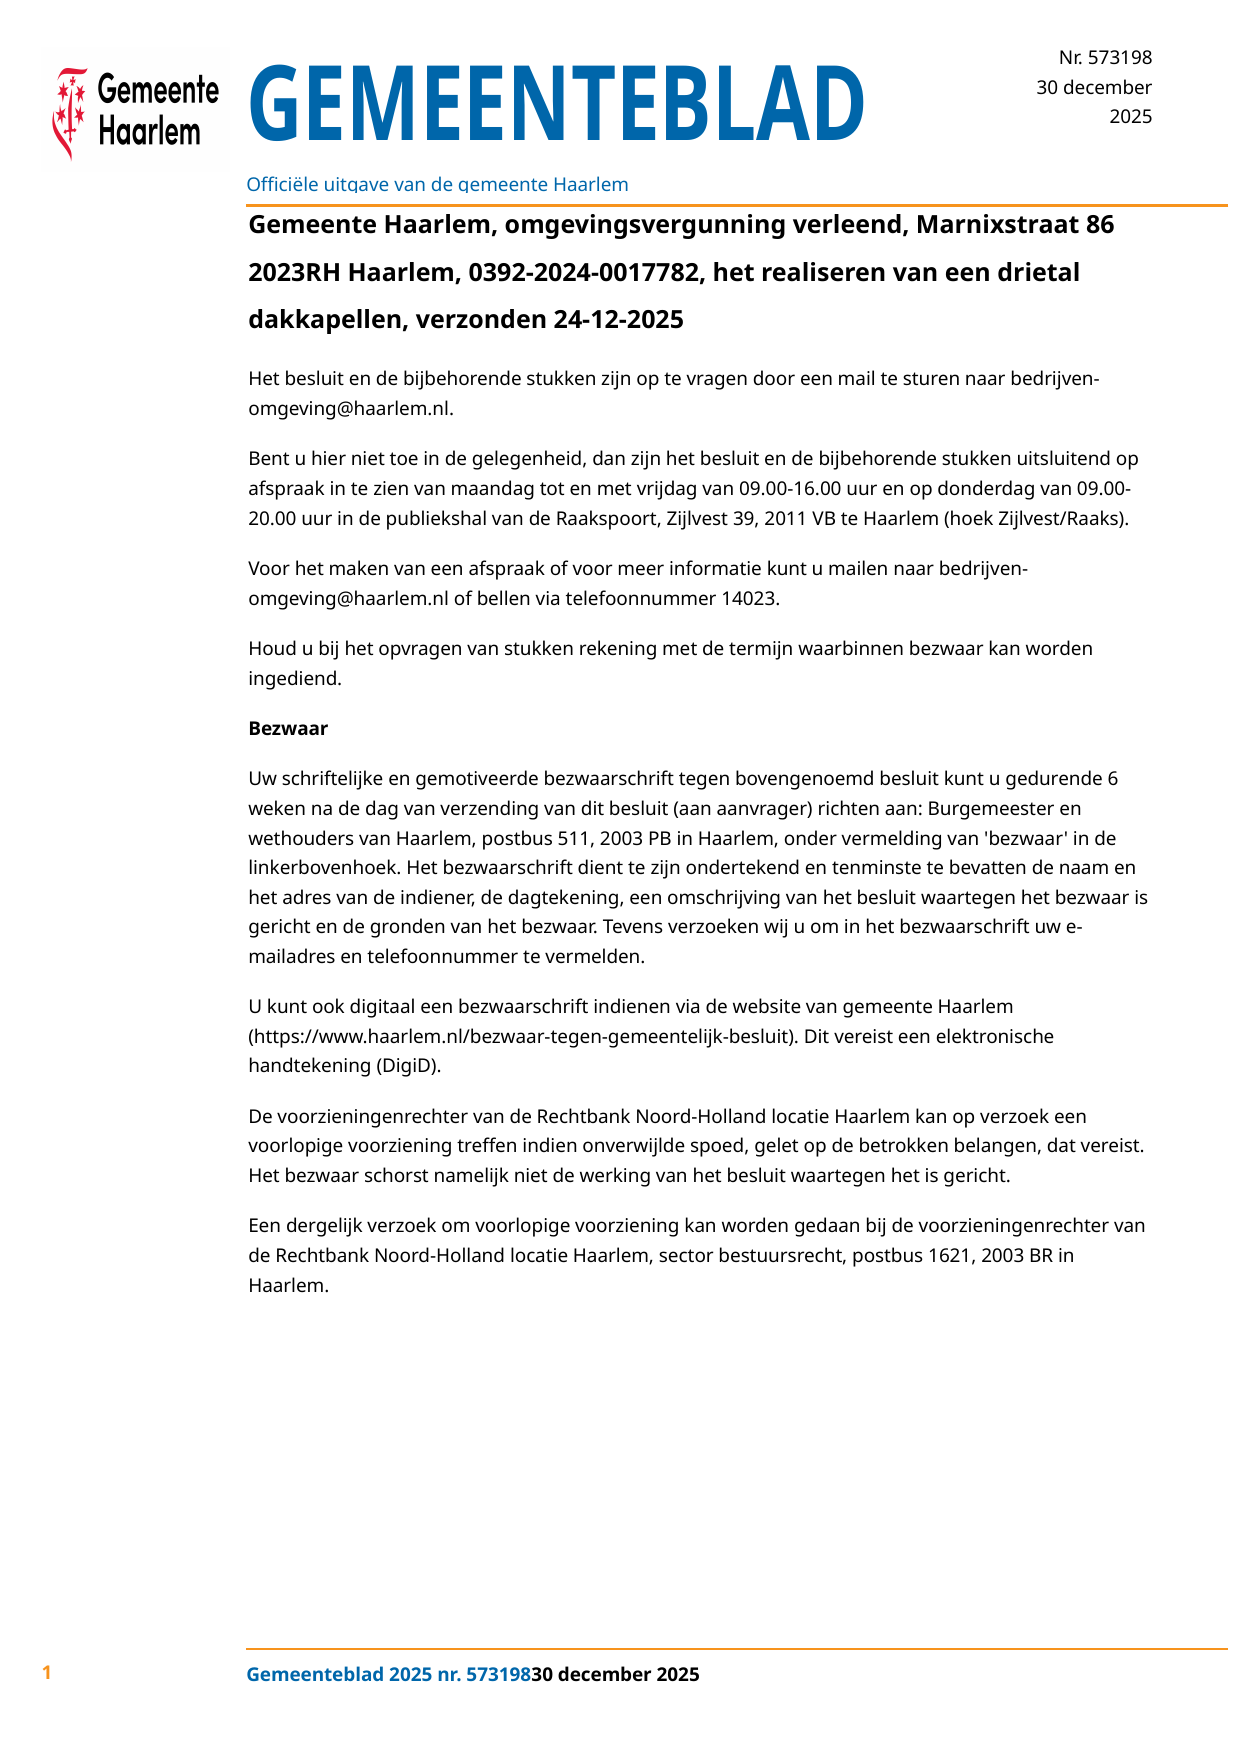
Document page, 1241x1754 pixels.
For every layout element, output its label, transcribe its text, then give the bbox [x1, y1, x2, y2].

text U kunt ook digitaal een bezwaarschrift indienen via de website van gemeente Haarlem (https://www.haarlem.nl/bezwaar-tegen-gemeentelijk-besluit). Dit vereist een elektronische handtekening (DigiD). [248, 993, 1152, 1078]
text Bezwaar [248, 715, 1152, 741]
text Houd u bij het opvragen van stukken rekening met de termijn waarbinnen bezwaar kan worden ingediend. [248, 635, 1152, 690]
text Voor het maken van een afspraak of voor meer informatie kunt u mailen naar bedrijven-omgeving@haarlem.nl of bellen via telefoonnummer 14023. [248, 555, 1152, 610]
text Uw schriftelijke en gemotiveerde bezwaarschrift tegen bovengenoemd besluit kunt u gedurende 6 weken na de dag van verzending van dit besluit (aan aanvrager) richten aan: Burgemeester en wethouders van Haarlem, postbus 511, 2003 PB in Haarlem, onder vermelding van 'bezwaar' in de linkerbovenhoek. Het bezwaarschrift dient te zijn ondertekend en tenminste te bevatten de naam en het adres van de indiener, de dagtekening, een omschrijving van het besluit waartegen het bezwaar is gericht en de gronden van het bezwaar. Tevens verzoeken wij u om in het bezwaarschrift uw e-mailadres en telefoonnummer te vermelden. [248, 766, 1152, 969]
text Een dergelijk verzoek om voorlopige voorziening kan worden gedaan bij de voorzieningenrechter van de Rechtbank Noord-Holland locatie Haarlem, sector bestuursrecht, postbus 1621, 2003 BR in Haarlem. [248, 1213, 1152, 1297]
picture [41, 47, 231, 172]
text Bent u hier niet toe in de gelegenheid, dan zijn het besluit en de bijbehorende stukken uitsluitend op afspraak in te zien van maandag tot en met vrijdag van 09.00-16.00 uur en op donderdag van 09.00-20.00 uur in de publiekshal van de Raakspoort, Zijlvest 39, 2011 VB te Haarlem (hoek Zijlvest/Raaks). [248, 446, 1152, 530]
text De voorzieningenrechter van de Rechtbank Noord-Holland locatie Haarlem kan op verzoek een voorlopige voorziening treffen indien onverwijlde spoed, gelet op de betrokken belangen, dat vereist. Het bezwaar schorst namelijk niet de werking van het besluit waartegen het is gericht. [248, 1103, 1152, 1188]
text Het besluit en de bijbehorende stukken zijn op te vragen door een mail te sturen naar bedrijven-omgeving@haarlem.nl. [248, 366, 1152, 421]
text Gemeente Haarlem, omgevingsvergunning verleend, Marnixstraat 86 2023RH Haarlem, 0392-2024-0017782, het realiseren van een drietal dakkapellen, verzonden 24-12-2025 [248, 207, 1152, 336]
